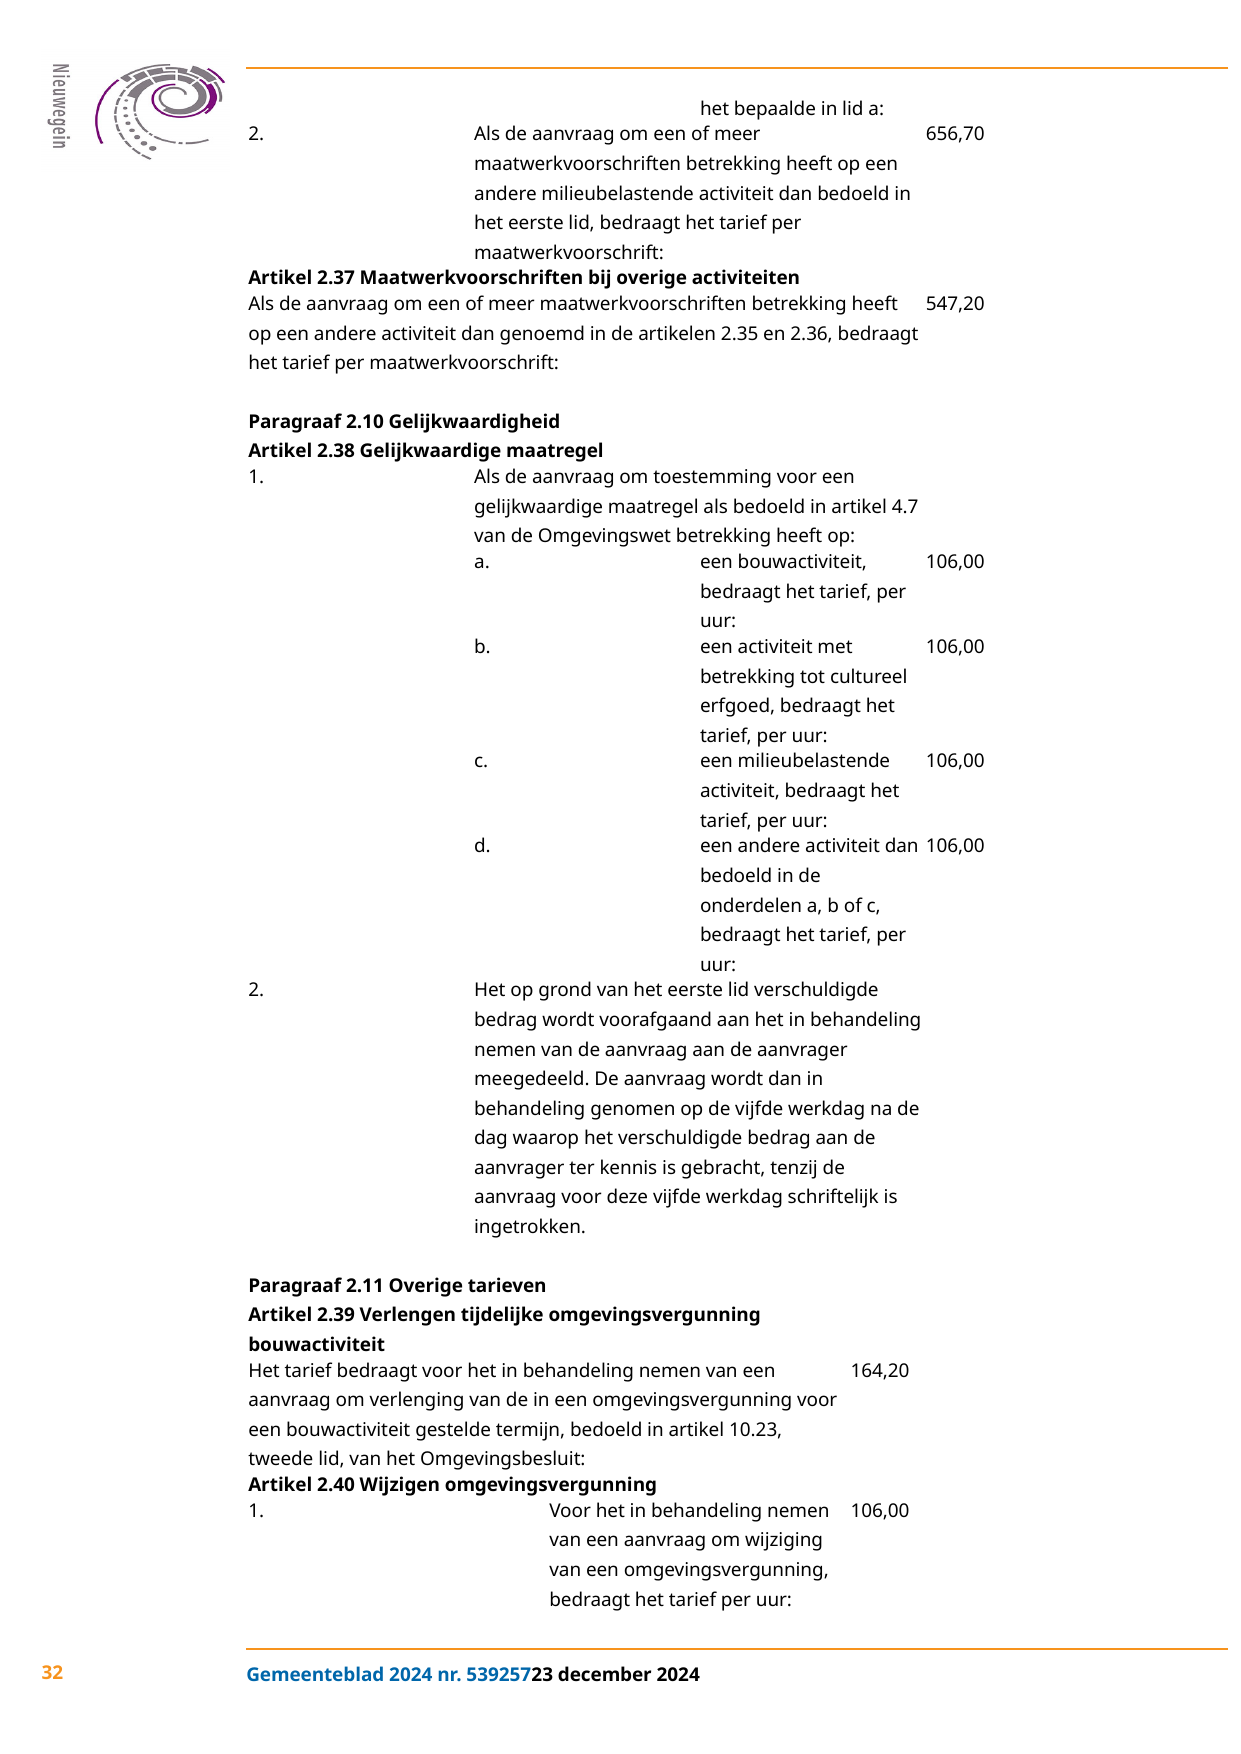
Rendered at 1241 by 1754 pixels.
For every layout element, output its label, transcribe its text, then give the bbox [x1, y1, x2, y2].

table_cell [248, 548, 474, 633]
table_cell een bouwactiviteit, bedraagt het tarief, per uur: [700, 548, 926, 633]
table_cell Als de aanvraag om toestemming voor een gelijkwaardige maatregel als bedoeld in artikel 4.7 van de Omgevingswet betrekking heeft op: [474, 464, 926, 548]
table_cell 656,70 [926, 121, 1152, 264]
table_cell [926, 464, 1152, 548]
table_cell Artikel 2.40 Wijzigen omgevingsvergunning [248, 1471, 850, 1497]
table_cell 106,00 [926, 833, 1152, 977]
table_cell d. [474, 833, 700, 977]
table_cell 106,00 [850, 1497, 1152, 1612]
table_cell [926, 977, 1152, 1239]
table_cell een andere activiteit dan bedoeld in de onderdelen a, b of c, bedraagt het tarief, per uur: [700, 833, 926, 977]
table_cell 164,20 [850, 1357, 1152, 1471]
table_cell [926, 265, 1152, 290]
table_cell 1. [248, 1497, 549, 1612]
table_cell a. [474, 548, 700, 633]
text Paragraaf 2.11 Overige tarieven [248, 1272, 1152, 1298]
table_cell Als de aanvraag om een of meer maatwerkvoorschriften betrekking heeft op een andere activiteit dan genoemd in de artikelen 2.35 en 2.36, bedraagt het tarief per maatwerkvoorschrift: [248, 290, 926, 375]
text Paragraaf 2.10 Gelijkwaardigheid [248, 408, 1152, 434]
table_cell [248, 748, 474, 833]
table_cell een activiteit met betrekking tot cultureel erfgoed, bedraagt het tarief, per uur: [700, 633, 926, 748]
picture [41, 47, 231, 172]
table_cell 547,20 [926, 290, 1152, 375]
table_cell [474, 95, 700, 121]
table_cell Het op grond van het eerste lid verschuldigde bedrag wordt voorafgaand aan het in behandeling nemen van de aanvraag aan de aanvrager meegedeeld. De aanvraag wordt dan in behandeling genomen op de vijfde werkdag na de dag waarop het verschuldigde bedrag aan de aanvrager ter kennis is gebracht, tenzij de aanvraag voor deze vijfde werkdag schriftelijk is ingetrokken. [474, 977, 926, 1239]
table_cell Voor het in behandeling nemen van een aanvraag om wijziging van een omgevingsvergunning, bedraagt het tarief per uur: [549, 1497, 850, 1612]
table_cell 106,00 [926, 548, 1152, 633]
table_header Artikel 2.39 Verlengen tijdelijke omgevingsvergunning bouwactiviteit [248, 1302, 850, 1357]
table_cell 1. [248, 464, 474, 548]
table_cell 2. [248, 121, 474, 264]
table_cell c. [474, 748, 700, 833]
table_cell Als de aanvraag om een of meer maatwerkvoorschriften betrekking heeft op een andere milieubelastende activiteit dan bedoeld in het eerste lid, bedraagt het tarief per maatwerkvoorschrift: [474, 121, 926, 264]
table_cell [926, 95, 1152, 121]
table_cell het bepaalde in lid a: [700, 95, 926, 121]
table_cell 2. [248, 977, 474, 1239]
table_header [926, 438, 1152, 463]
table_cell Artikel 2.37 Maatwerkvoorschriften bij overige activiteiten [248, 265, 926, 290]
table_cell [248, 95, 474, 121]
table_cell 106,00 [926, 633, 1152, 748]
table_header [850, 1302, 1152, 1357]
table_cell 106,00 [926, 748, 1152, 833]
table_cell [850, 1471, 1152, 1497]
table_cell Het tarief bedraagt voor het in behandeling nemen van een aanvraag om verlenging van de in een omgevingsvergunning voor een bouwactiviteit gestelde termijn, bedoeld in artikel 10.23, tweede lid, van het Omgevingsbesluit: [248, 1357, 850, 1471]
table_header Artikel 2.38 Gelijkwaardige maatregel [248, 438, 926, 463]
table_cell [248, 633, 474, 748]
table_cell [248, 833, 474, 977]
table_cell een milieubelastende activiteit, bedraagt het tarief, per uur: [700, 748, 926, 833]
table_cell b. [474, 633, 700, 748]
